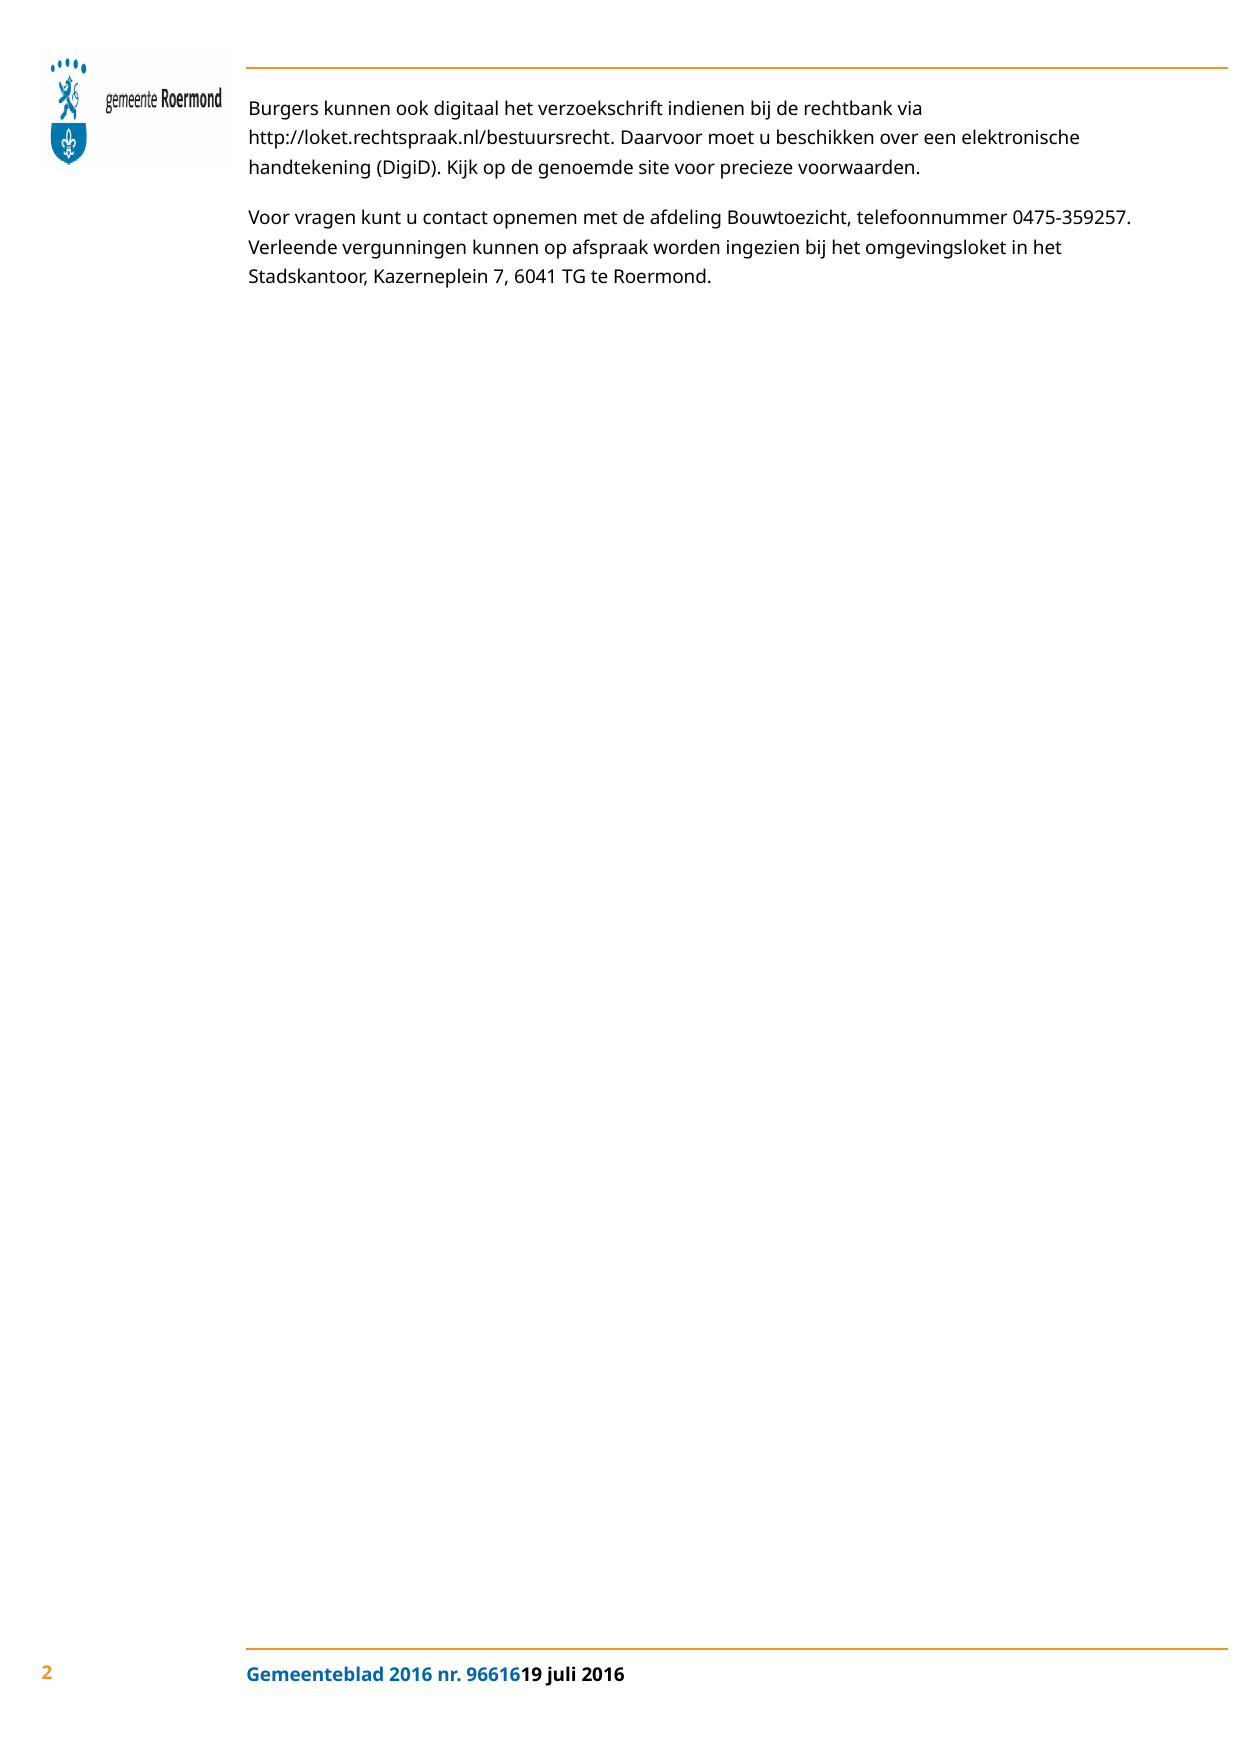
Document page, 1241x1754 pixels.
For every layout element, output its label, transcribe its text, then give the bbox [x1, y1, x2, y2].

text Voor vragen kunt u contact opnemen met de afdeling Bouwtoezicht, telefoonnummer 0475-359257. Verleende vergunningen kunnen op afspraak worden ingezien bij het omgevingsloket in het Stadskantoor, Kazerneplein 7, 6041 TG te Roermond. [248, 204, 1152, 289]
picture [41, 47, 231, 172]
text Burgers kunnen ook digitaal het verzoekschrift indienen bij de rechtbank via http://loket.rechtspraak.nl/bestuursrecht. Daarvoor moet u beschikken over een elektronische handtekening (DigiD). Kijk op de genoemde site voor precieze voorwaarden. [248, 95, 1152, 180]
